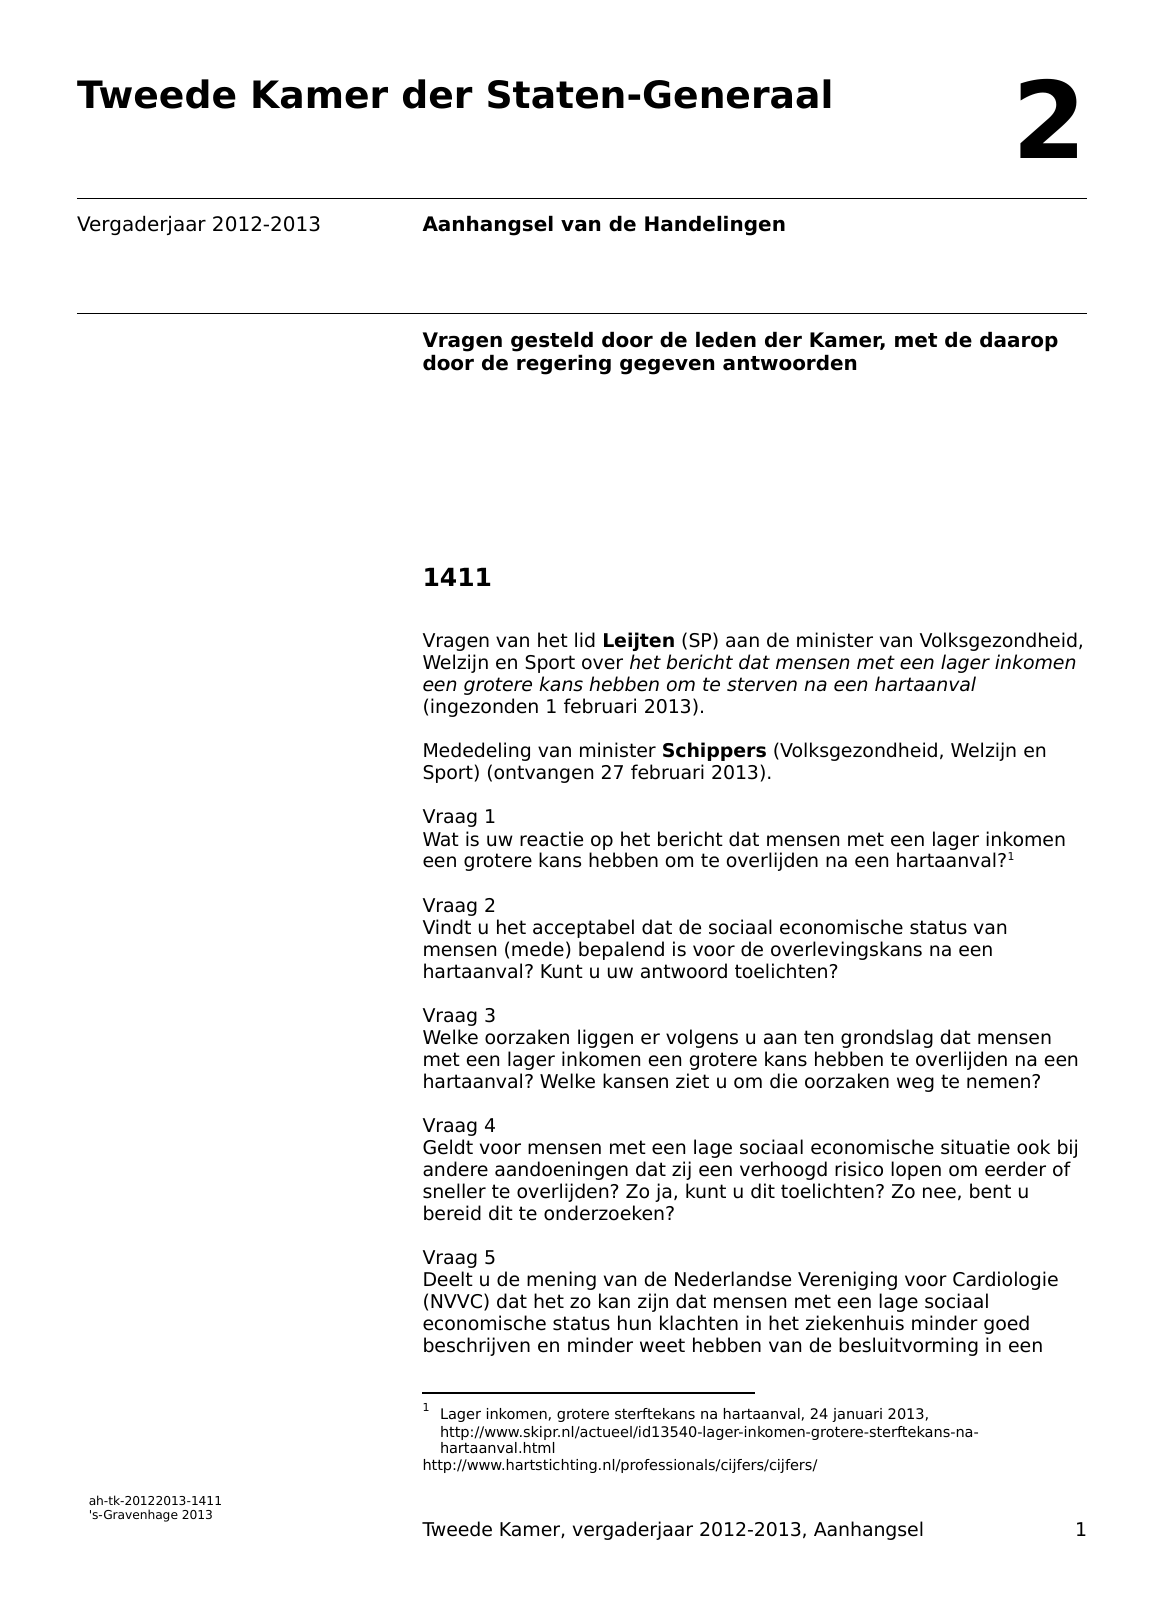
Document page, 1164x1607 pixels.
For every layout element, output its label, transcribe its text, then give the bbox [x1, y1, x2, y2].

text Mededeling van minister Schippers (Volksgezondheid, Welzijn en Sport) (ontvangen 27 februari 2013). [422, 740, 1087, 784]
table_header 2 [886, 59, 1087, 198]
text Vindt u het acceptabel dat de sociaal economische status van mensen (mede) bepalend is voor de overlevingskans na een hartaanval? Kunt u uw antwoord toelichten? [422, 917, 1087, 982]
text http://www.hartstichting.nl/professionals/cijfers/cijfers/ [422, 1457, 1087, 1474]
text 's-Gravenhage 2013 [88, 1508, 323, 1522]
text Vraag 3 [422, 1005, 1087, 1027]
table_header Tweede Kamer der Staten-Generaal [77, 59, 886, 198]
text Vraag 1 [422, 806, 1087, 828]
text Welke oorzaken liggen er volgens u aan ten grondslag dat mensen met een lager inkomen een grotere kans hebben te overlijden na een hartaanval? Welke kansen ziet u om die oorzaken weg te nemen? [422, 1027, 1087, 1093]
text Vraag 2 [422, 894, 1087, 917]
text Vraag 4 [422, 1115, 1087, 1137]
text 1411 [422, 563, 1087, 592]
table_cell Aanhangsel van de Handelingen [422, 199, 1087, 313]
text Vraag 5 [422, 1247, 1087, 1269]
text ah-tk-20122013-1411 [88, 1494, 323, 1508]
table_cell [77, 314, 422, 375]
text Wat is uw reactie op het bericht dat mensen met een lager inkomen een grotere kans hebben om te overlijden na een hartaanval? [422, 828, 1087, 872]
text Lager inkomen, grotere sterftekans na hartaanval, 24 januari 2013, http://www.skipr.nl/actueel/id13540-lager-inkomen-grotere-sterftekans-na-hartaanval.html [422, 1402, 1087, 1457]
text Deelt u de mening van de Nederlandse Vereniging voor Cardiologie (NVVC) dat het zo kan zijn dat mensen met een lage sociaal economische status hun klachten in het ziekenhuis minder goed beschrijven en minder weet hebben van de besluitvorming in een [422, 1269, 1087, 1357]
text Geldt voor mensen met een lage sociaal economische situatie ook bij andere aandoeningen dat zij een verhoogd risico lopen om eerder of sneller te overlijden? Zo ja, kunt u dit toelichten? Zo nee, bent u bereid dit te onderzoeken? [422, 1137, 1087, 1225]
table_cell Vragen gesteld door de leden der Kamer, met de daarop door de regering gegeven antwoorden [422, 314, 1087, 375]
text Vragen van het lid Leijten (SP) aan de minister van Volksgezondheid, Welzijn en Sport over het bericht dat mensen met een lager inkomen een grotere kans hebben om te sterven na een hartaanval (ingezonden 1 februari 2013). [422, 630, 1087, 718]
table_cell Vergaderjaar 2012-2013 [77, 199, 422, 313]
